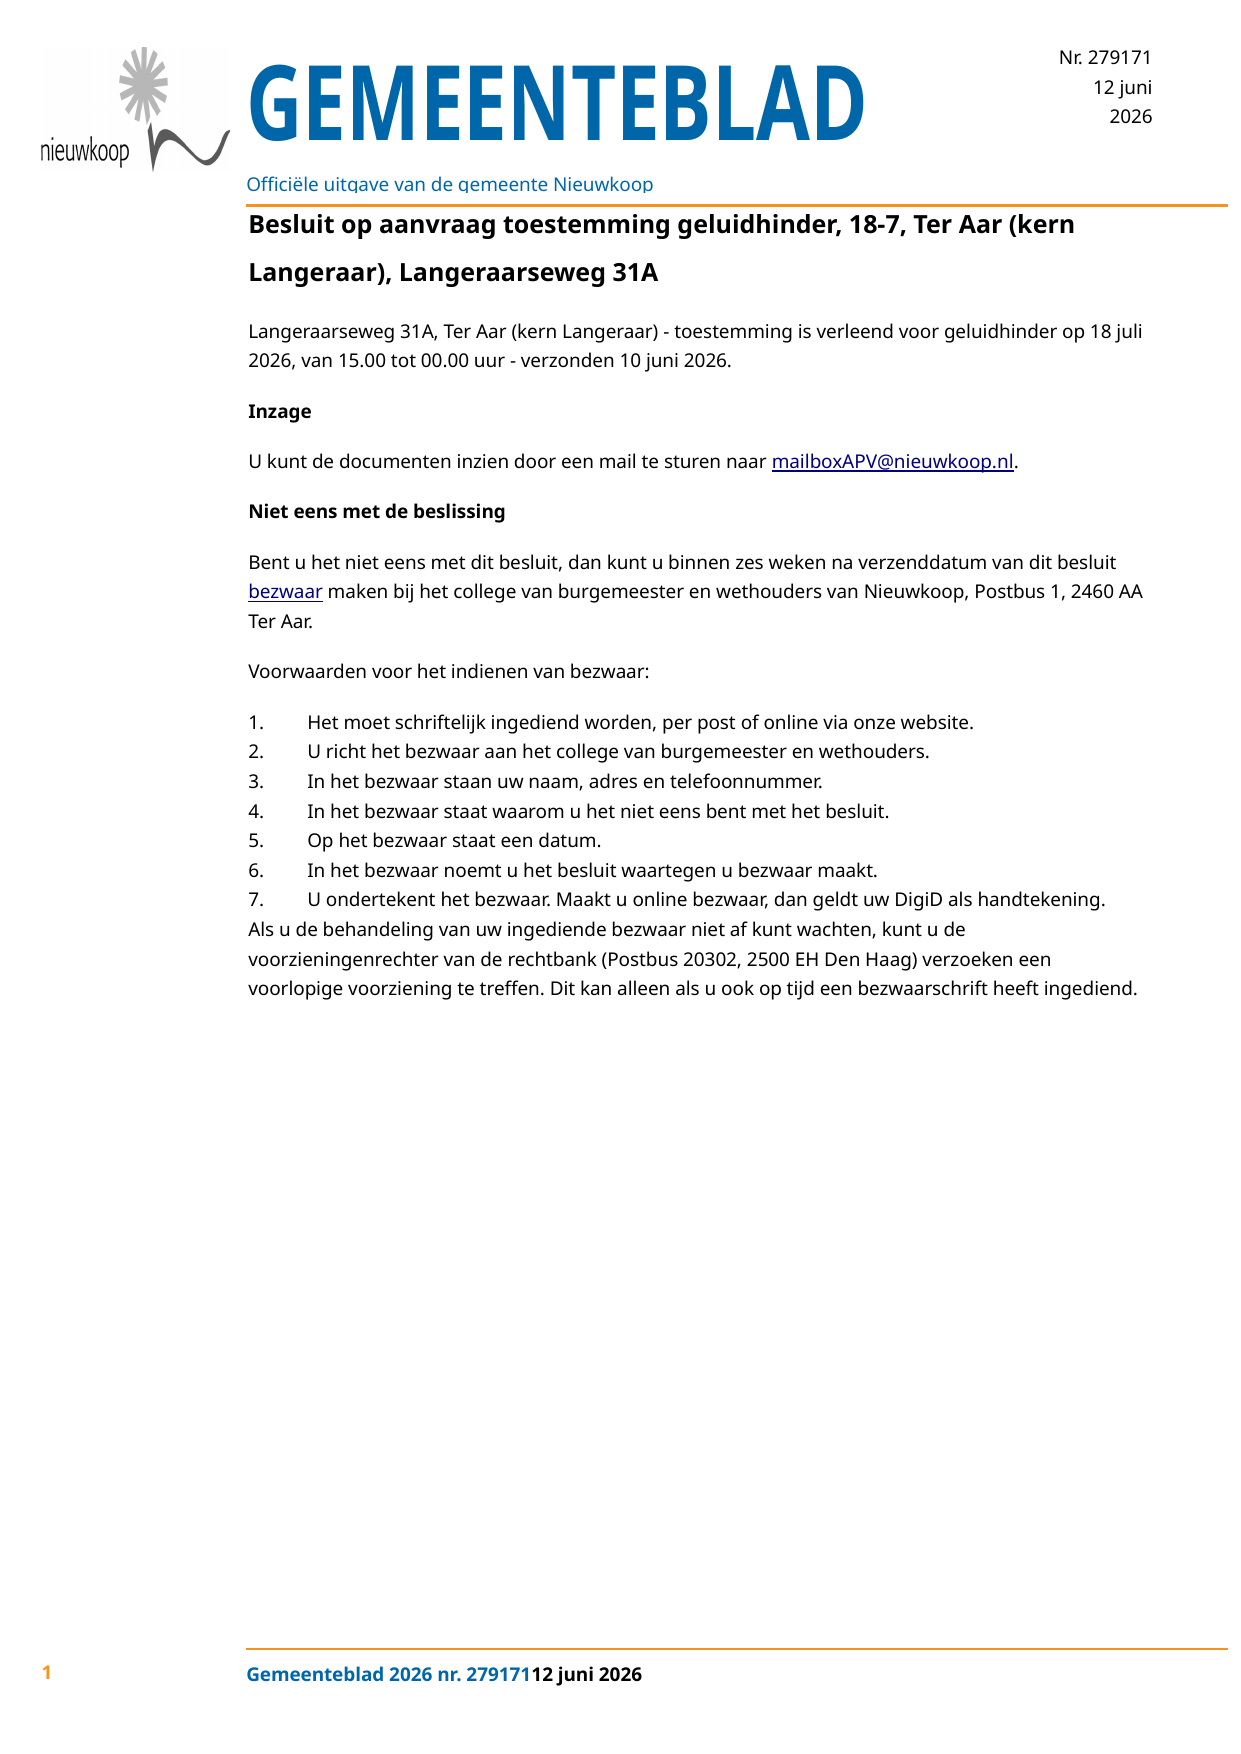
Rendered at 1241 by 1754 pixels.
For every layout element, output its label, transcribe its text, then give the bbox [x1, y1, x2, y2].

text Bent u het niet eens met dit besluit, dan kunt u binnen zes weken na verzenddatum van dit besluit bezwaar maken bij het college van burgemeester en wethouders van Nieuwkoop, Postbus 1, 2460 AA Ter Aar. [248, 549, 1152, 634]
list Het moet schriftelijk ingediend worden, per post of online via onze website. [248, 709, 1152, 735]
list U richt het bezwaar aan het college van burgemeester en wethouders. [248, 739, 1152, 764]
text Niet eens met de beslissing [248, 499, 1152, 524]
list U ondertekent het bezwaar. Maakt u online bezwaar, dan geldt uw DigiD als handtekening. [248, 887, 1152, 912]
text U kunt de documenten inzien door een mail te sturen naar mailboxAPV@nieuwkoop.nl. [248, 448, 1152, 474]
text Als u de behandeling van uw ingediende bezwaar niet af kunt wachten, kunt u de voorzieningenrechter van de rechtbank (Postbus 20302, 2500 EH Den Haag) verzoeken een voorlopige voorziening te treffen. Dit kan alleen als u ook op tijd een bezwaarschrift heeft ingediend. [248, 916, 1152, 1001]
list In het bezwaar noemt u het besluit waartegen u bezwaar maakt. [248, 857, 1152, 883]
text Langeraarseweg 31A, Ter Aar (kern Langeraar) - toestemming is verleend voor geluidhinder op 18 juli 2026, van 15.00 tot 00.00 uur - verzonden 10 juni 2026. [248, 318, 1152, 373]
list In het bezwaar staat waarom u het niet eens bent met het besluit. [248, 798, 1152, 824]
picture [41, 47, 231, 172]
text Inzage [248, 398, 1152, 424]
list Op het bezwaar staat een datum. [248, 827, 1152, 853]
list In het bezwaar staan uw naam, adres en telefoonnummer. [248, 768, 1152, 794]
text Voorwaarden voor het indienen van bezwaar: [248, 659, 1152, 684]
text Besluit op aanvraag toestemming geluidhinder, 18-7, Ter Aar (kern Langeraar), Langeraarseweg 31A [248, 207, 1152, 288]
